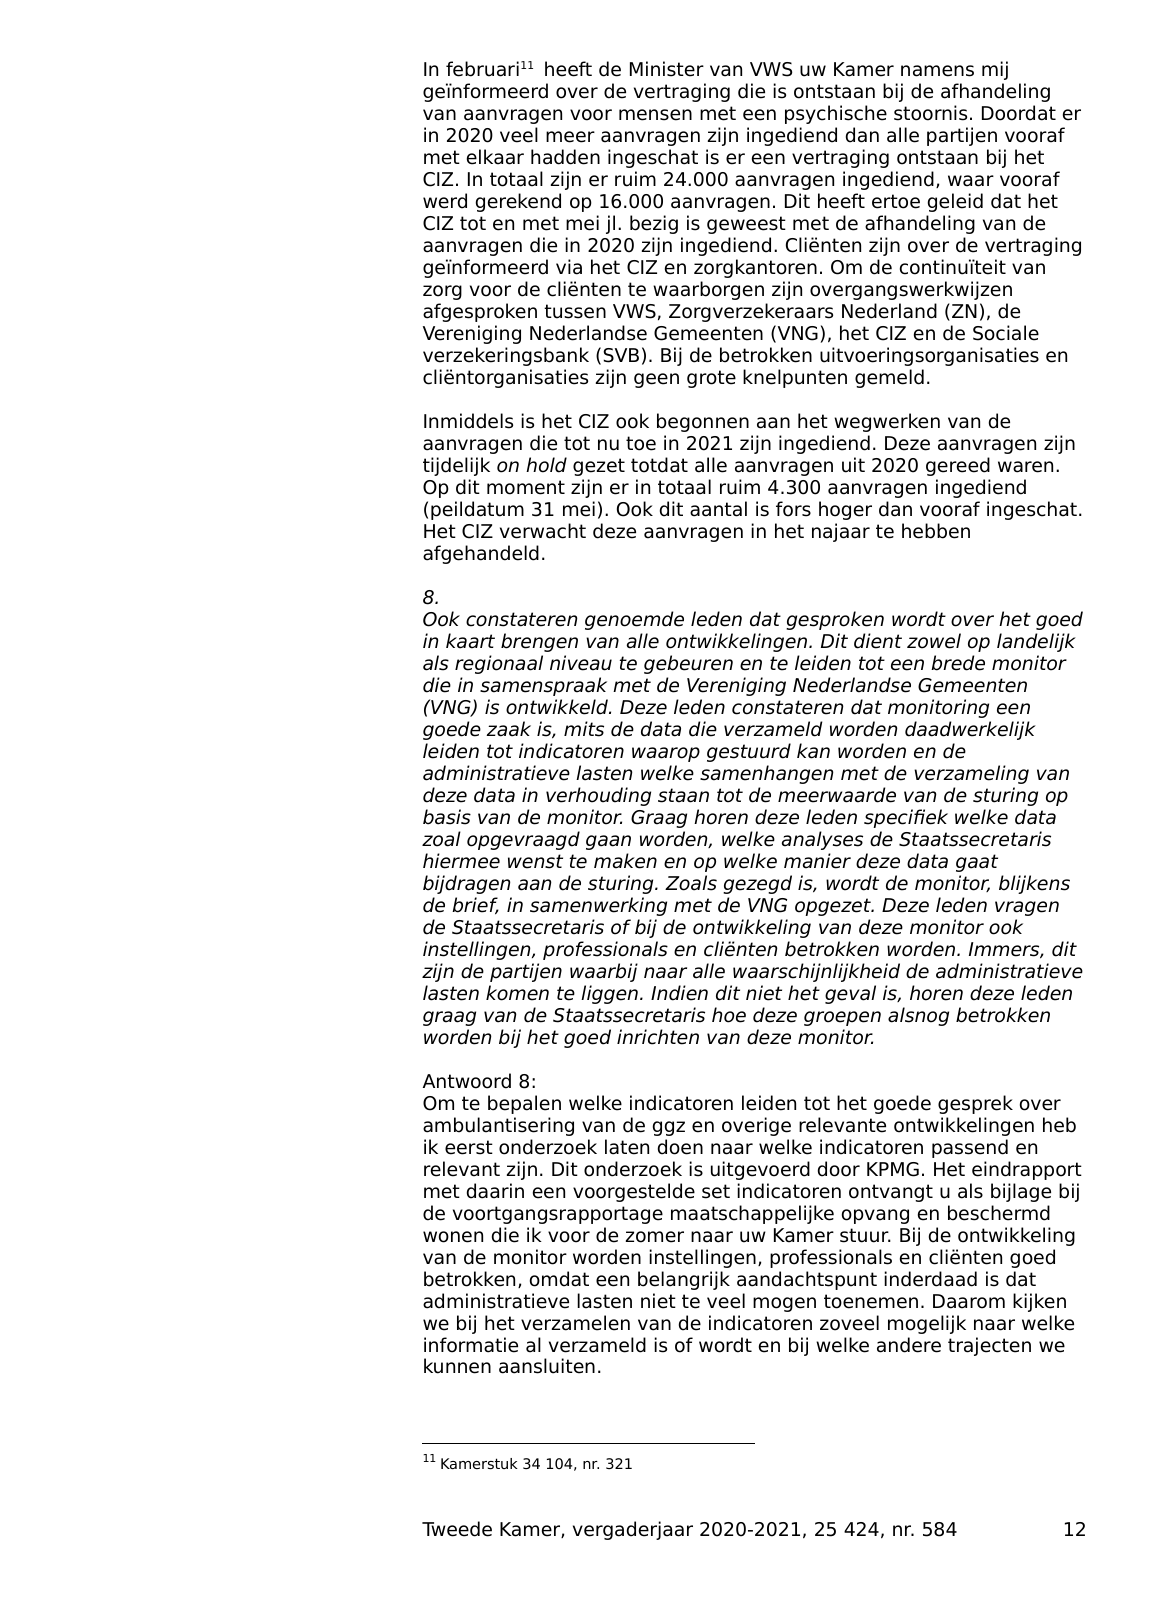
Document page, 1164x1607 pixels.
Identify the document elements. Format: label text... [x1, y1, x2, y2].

text 8. [422, 587, 1087, 609]
text Kamerstuk 34 104, nr. 321 [422, 1452, 1087, 1474]
text In februari heeft de Minister van VWS uw Kamer namens mij geïnformeerd over de vertraging die is ontstaan bij de afhandeling van aanvragen voor mensen met een psychische stoornis. Doordat er in 2020 veel meer aanvragen zijn ingediend dan alle partijen vooraf met elkaar hadden ingeschat is er een vertraging ontstaan bij het CIZ. In totaal zijn er ruim 24.000 aanvragen ingediend, waar vooraf werd gerekend op 16.000 aanvragen. Dit heeft ertoe geleid dat het CIZ tot en met mei jl. bezig is geweest met de afhandeling van de aanvragen die in 2020 zijn ingediend. Cliënten zijn over de vertraging geïnformeerd via het CIZ en zorgkantoren. Om de continuïteit van zorg voor de cliënten te waarborgen zijn overgangswerkwijzen afgesproken tussen VWS, Zorgverzekeraars Nederland (ZN), de Vereniging Nederlandse Gemeenten (VNG), het CIZ en de Sociale verzekeringsbank (SVB). Bij de betrokken uitvoeringsorganisaties en cliëntorganisaties zijn geen grote knelpunten gemeld. [422, 59, 1087, 389]
text Inmiddels is het CIZ ook begonnen aan het wegwerken van de aanvragen die tot nu toe in 2021 zijn ingediend. Deze aanvragen zijn tijdelijk on hold gezet totdat alle aanvragen uit 2020 gereed waren. Op dit moment zijn er in totaal ruim 4.300 aanvragen ingediend (peildatum 31 mei). Ook dit aantal is fors hoger dan vooraf ingeschat. Het CIZ verwacht deze aanvragen in het najaar te hebben afgehandeld. [422, 411, 1087, 565]
text Om te bepalen welke indicatoren leiden tot het goede gesprek over ambulantisering van de ggz en overige relevante ontwikkelingen heb ik eerst onderzoek laten doen naar welke indicatoren passend en relevant zijn. Dit onderzoek is uitgevoerd door KPMG. Het eindrapport met daarin een voorgestelde set indicatoren ontvangt u als bijlage bij de voortgangsrapportage maatschappelijke opvang en beschermd wonen die ik voor de zomer naar uw Kamer stuur. Bij de ontwikkeling van de monitor worden instellingen, professionals en cliënten goed betrokken, omdat een belangrijk aandachtspunt inderdaad is dat administratieve lasten niet te veel mogen toenemen. Daarom kijken we bij het verzamelen van de indicatoren zoveel mogelijk naar welke informatie al verzameld is of wordt en bij welke andere trajecten we kunnen aansluiten. [422, 1093, 1087, 1378]
text Antwoord 8: [422, 1071, 1087, 1093]
text Ook constateren genoemde leden dat gesproken wordt over het goed in kaart brengen van alle ontwikkelingen. Dit dient zowel op landelijk als regionaal niveau te gebeuren en te leiden tot een brede monitor die in samenspraak met de Vereniging Nederlandse Gemeenten (VNG) is ontwikkeld. Deze leden constateren dat monitoring een goede zaak is, mits de data die verzameld worden daadwerkelijk leiden tot indicatoren waarop gestuurd kan worden en de administratieve lasten welke samenhangen met de verzameling van deze data in verhouding staan tot de meerwaarde van de sturing op basis van de monitor. Graag horen deze leden specifiek welke data zoal opgevraagd gaan worden, welke analyses de Staatssecretaris hiermee wenst te maken en op welke manier deze data gaat bijdragen aan de sturing. Zoals gezegd is, wordt de monitor, blijkens de brief, in samenwerking met de VNG opgezet. Deze leden vragen de Staatssecretaris of bij de ontwikkeling van deze monitor ook instellingen, professionals en cliënten betrokken worden. Immers, dit zijn de partijen waarbij naar alle waarschijnlijkheid de administratieve lasten komen te liggen. Indien dit niet het geval is, horen deze leden graag van de Staatssecretaris hoe deze groepen alsnog betrokken worden bij het goed inrichten van deze monitor. [422, 609, 1087, 1048]
